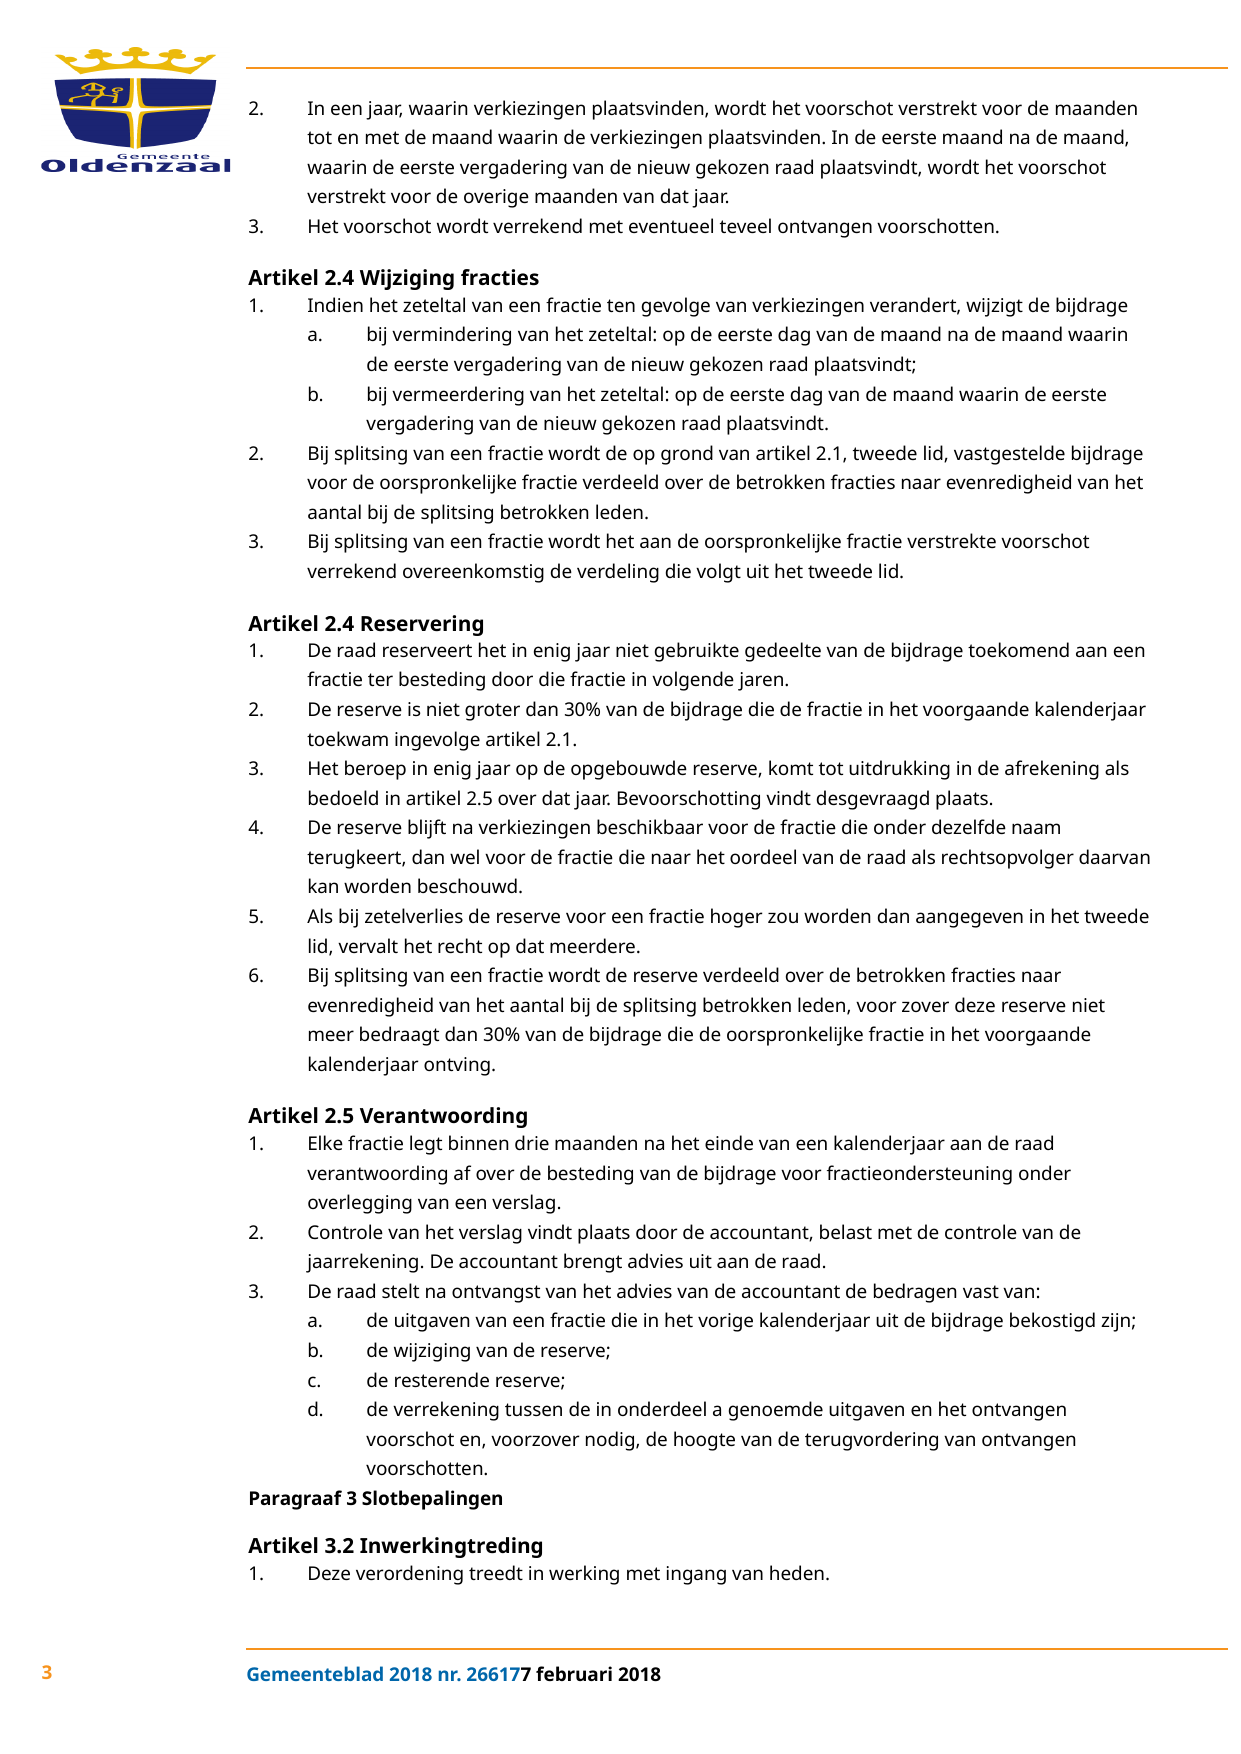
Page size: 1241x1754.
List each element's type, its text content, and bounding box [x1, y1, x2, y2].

list bij vermindering van het zeteltal: op de eerste dag van de maand na de maand waarin de eerste vergadering van de nieuw gekozen raad plaatsvindt; [307, 322, 1152, 377]
text Paragraaf 3 Slotbepalingen [248, 1485, 1152, 1511]
text Artikel 2.4 Wijziging fracties [248, 263, 1152, 292]
list de resterende reserve; [307, 1367, 1152, 1392]
list De raad reserveert het in enig jaar niet gebruikte gedeelte van de bijdrage toekomend aan een fractie ter besteding door die fractie in volgende jaren. [248, 637, 1152, 692]
text Artikel 3.2 Inwerkingtreding [248, 1532, 1152, 1560]
picture [41, 47, 231, 172]
text Artikel 2.5 Verantwoording [248, 1102, 1152, 1130]
list de wijziging van de reserve; [307, 1337, 1152, 1363]
list de verrekening tussen de in onderdeel a genoemde uitgaven en het ontvangen voorschot en, voorzover nodig, de hoogte van de terugvordering van ontvangen voorschotten. [307, 1396, 1152, 1481]
list In een jaar, waarin verkiezingen plaatsvinden, wordt het voorschot verstrekt voor de maanden tot en met de maand waarin de verkiezingen plaatsvinden. In de eerste maand na de maand, waarin de eerste vergadering van de nieuw gekozen raad plaatsvindt, wordt het voorschot verstrekt voor de overige maanden van dat jaar. [248, 95, 1152, 209]
list de uitgaven van een fractie die in het vorige kalenderjaar uit de bijdrage bekostigd zijn; [307, 1308, 1152, 1333]
list De reserve is niet groter dan 30% van de bijdrage die de fractie in het voorgaande kalenderjaar toekwam ingevolge artikel 2.1. [248, 696, 1152, 752]
list Deze verordening treedt in werking met ingang van heden. [248, 1560, 1152, 1586]
list De reserve blijft na verkiezingen beschikbaar voor de fractie die onder dezelfde naam terugkeert, dan wel voor de fractie die naar het oordeel van de raad als rechtsopvolger daarvan kan worden beschouwd. [248, 814, 1152, 899]
list Het beroep in enig jaar op de opgebouwde reserve, komt tot uitdrukking in de afrekening als bedoeld in artikel 2.5 over dat jaar. Bevoorschotting vindt desgevraagd plaats. [248, 755, 1152, 811]
list Controle van het verslag vindt plaats door de accountant, belast met de controle van de jaarrekening. De accountant brengt advies uit aan de raad. [248, 1219, 1152, 1274]
list Als bij zetelverlies de reserve voor een fractie hoger zou worden dan aangegeven in het tweede lid, vervalt het recht op dat meerdere. [248, 903, 1152, 959]
list bij vermeerdering van het zeteltal: op de eerste dag van de maand waarin de eerste vergadering van de nieuw gekozen raad plaatsvindt. [307, 381, 1152, 436]
list Bij splitsing van een fractie wordt het aan de oorspronkelijke fractie verstrekte voorschot verrekend overeenkomstig de verdeling die volgt uit het tweede lid. [248, 529, 1152, 584]
list Het voorschot wordt verrekend met eventueel teveel ontvangen voorschotten. [248, 213, 1152, 239]
list Indien het zeteltal van een fractie ten gevolge van verkiezingen verandert, wijzigt de bijdrage [248, 292, 1152, 318]
text Artikel 2.4 Reservering [248, 609, 1152, 637]
list Bij splitsing van een fractie wordt de reserve verdeeld over de betrokken fracties naar evenredigheid van het aantal bij de splitsing betrokken leden, voor zover deze reserve niet meer bedraagt dan 30% van de bijdrage die de oorspronkelijke fractie in het voorgaande kalenderjaar ontving. [248, 962, 1152, 1077]
list Elke fractie legt binnen drie maanden na het einde van een kalenderjaar aan de raad verantwoording af over de besteding van de bijdrage voor fractieondersteuning onder overlegging van een verslag. [248, 1130, 1152, 1215]
list Bij splitsing van een fractie wordt de op grond van artikel 2.1, tweede lid, vastgestelde bijdrage voor de oorspronkelijke fractie verdeeld over de betrokken fracties naar evenredigheid van het aantal bij de splitsing betrokken leden. [248, 440, 1152, 525]
list De raad stelt na ontvangst van het advies van de accountant de bedragen vast van: [248, 1278, 1152, 1304]
